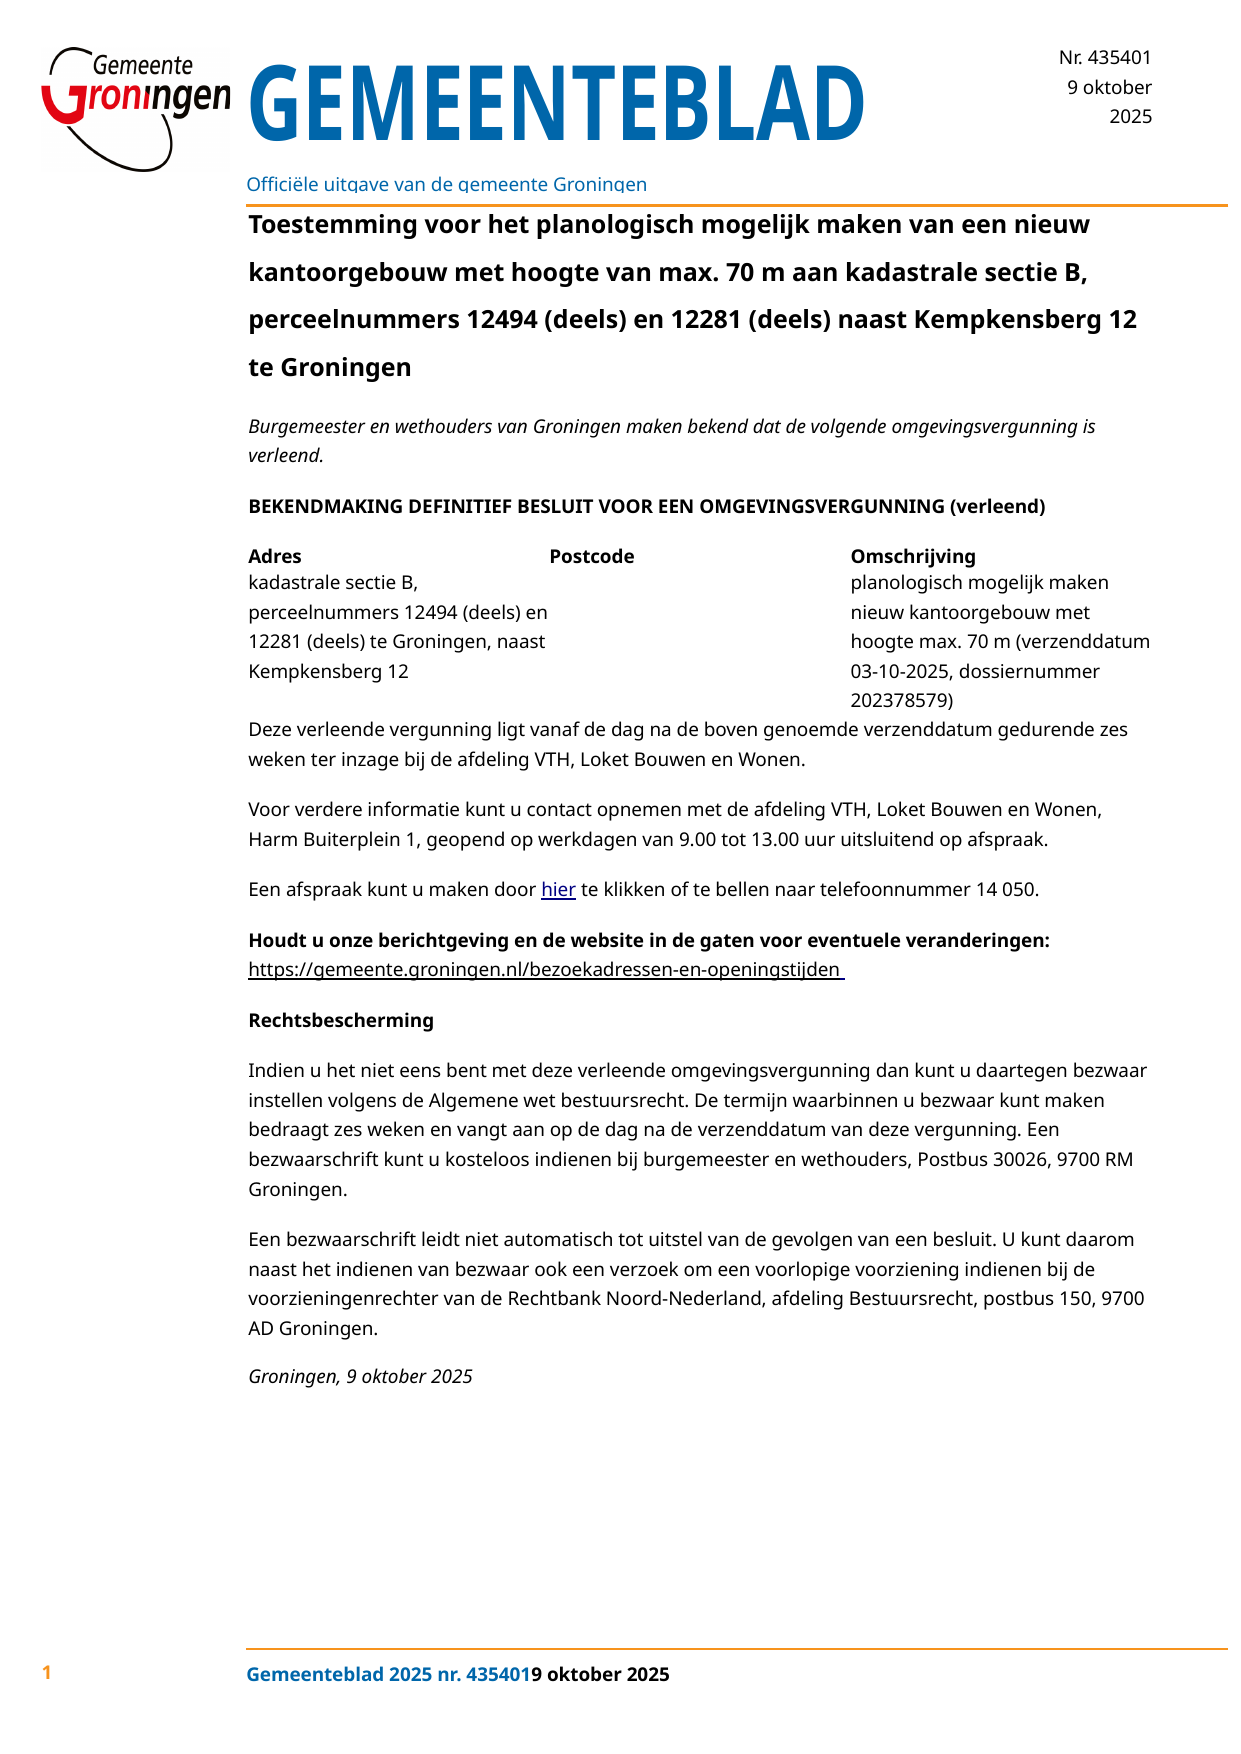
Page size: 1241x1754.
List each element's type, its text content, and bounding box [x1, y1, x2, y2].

table_cell kadastrale sectie B, perceelnummers 12494 (deels) en 12281 (deels) te Groningen, naast Kempkensberg 12 [248, 569, 549, 713]
table_header Postcode [549, 544, 850, 569]
text Rechtsbescherming [248, 1007, 1152, 1033]
text Houdt u onze berichtgeving en de website in de gaten voor eventuele veranderingen: https://gemeente.groningen.nl/bezoekadressen-en-openingstijden [248, 927, 1152, 982]
text Voor verdere informatie kunt u contact opnemen met de afdeling VTH, Loket Bouwen en Wonen, Harm Buiterplein 1, geopend op werkdagen van 9.00 tot 13.00 uur uitsluitend op afspraak. [248, 797, 1152, 852]
picture [41, 47, 231, 172]
text Burgemeester en wethouders van Groningen maken bekend dat de volgende omgevingsvergunning is verleend. [248, 413, 1152, 468]
table_cell planologisch mogelijk maken nieuw kantoorgebouw met hoogte max. 70 m (verzenddatum 03-10-2025, dossiernummer 202378579) [850, 569, 1152, 713]
text Toestemming voor het planologisch mogelijk maken van een nieuw kantoorgebouw met hoogte van max. 70 m aan kadastrale sectie B, perceelnummers 12494 (deels) en 12281 (deels) naast Kempkensberg 12 te Groningen [248, 207, 1152, 384]
text Een afspraak kunt u maken door hier te klikken of te bellen naar telefoonnummer 14 050. [248, 877, 1152, 902]
table_header Omschrijving [850, 544, 1152, 569]
text Deze verleende vergunning ligt vanaf de dag na de boven genoemde verzenddatum gedurende zes weken ter inzage bij de afdeling VTH, Loket Bouwen en Wonen. [248, 717, 1152, 772]
text Indien u het niet eens bent met deze verleende omgevingsvergunning dan kunt u daartegen bezwaar instellen volgens de Algemene wet bestuursrecht. De termijn waarbinnen u bezwaar kunt maken bedraagt zes weken en vangt aan op de dag na de verzenddatum van deze vergunning. Een bezwaarschrift kunt u kosteloos indienen bij burgemeester en wethouders, Postbus 30026, 9700 RM Groningen. [248, 1057, 1152, 1202]
text Een bezwaarschrift leidt niet automatisch tot uitstel van de gevolgen van een besluit. U kunt daarom naast het indienen van bezwaar ook een verzoek om een voorlopige voorziening indienen bij de voorzieningenrechter van de Rechtbank Noord-Nederland, afdeling Bestuursrecht, postbus 150, 9700 AD Groningen. [248, 1226, 1152, 1341]
table_header Adres [248, 544, 549, 569]
text BEKENDMAKING DEFINITIEF BESLUIT VOOR EEN OMGEVINGSVERGUNNING (verleend) [248, 493, 1152, 519]
table_cell [549, 569, 850, 713]
text Groningen, 9 oktober 2025 [248, 1363, 1152, 1388]
